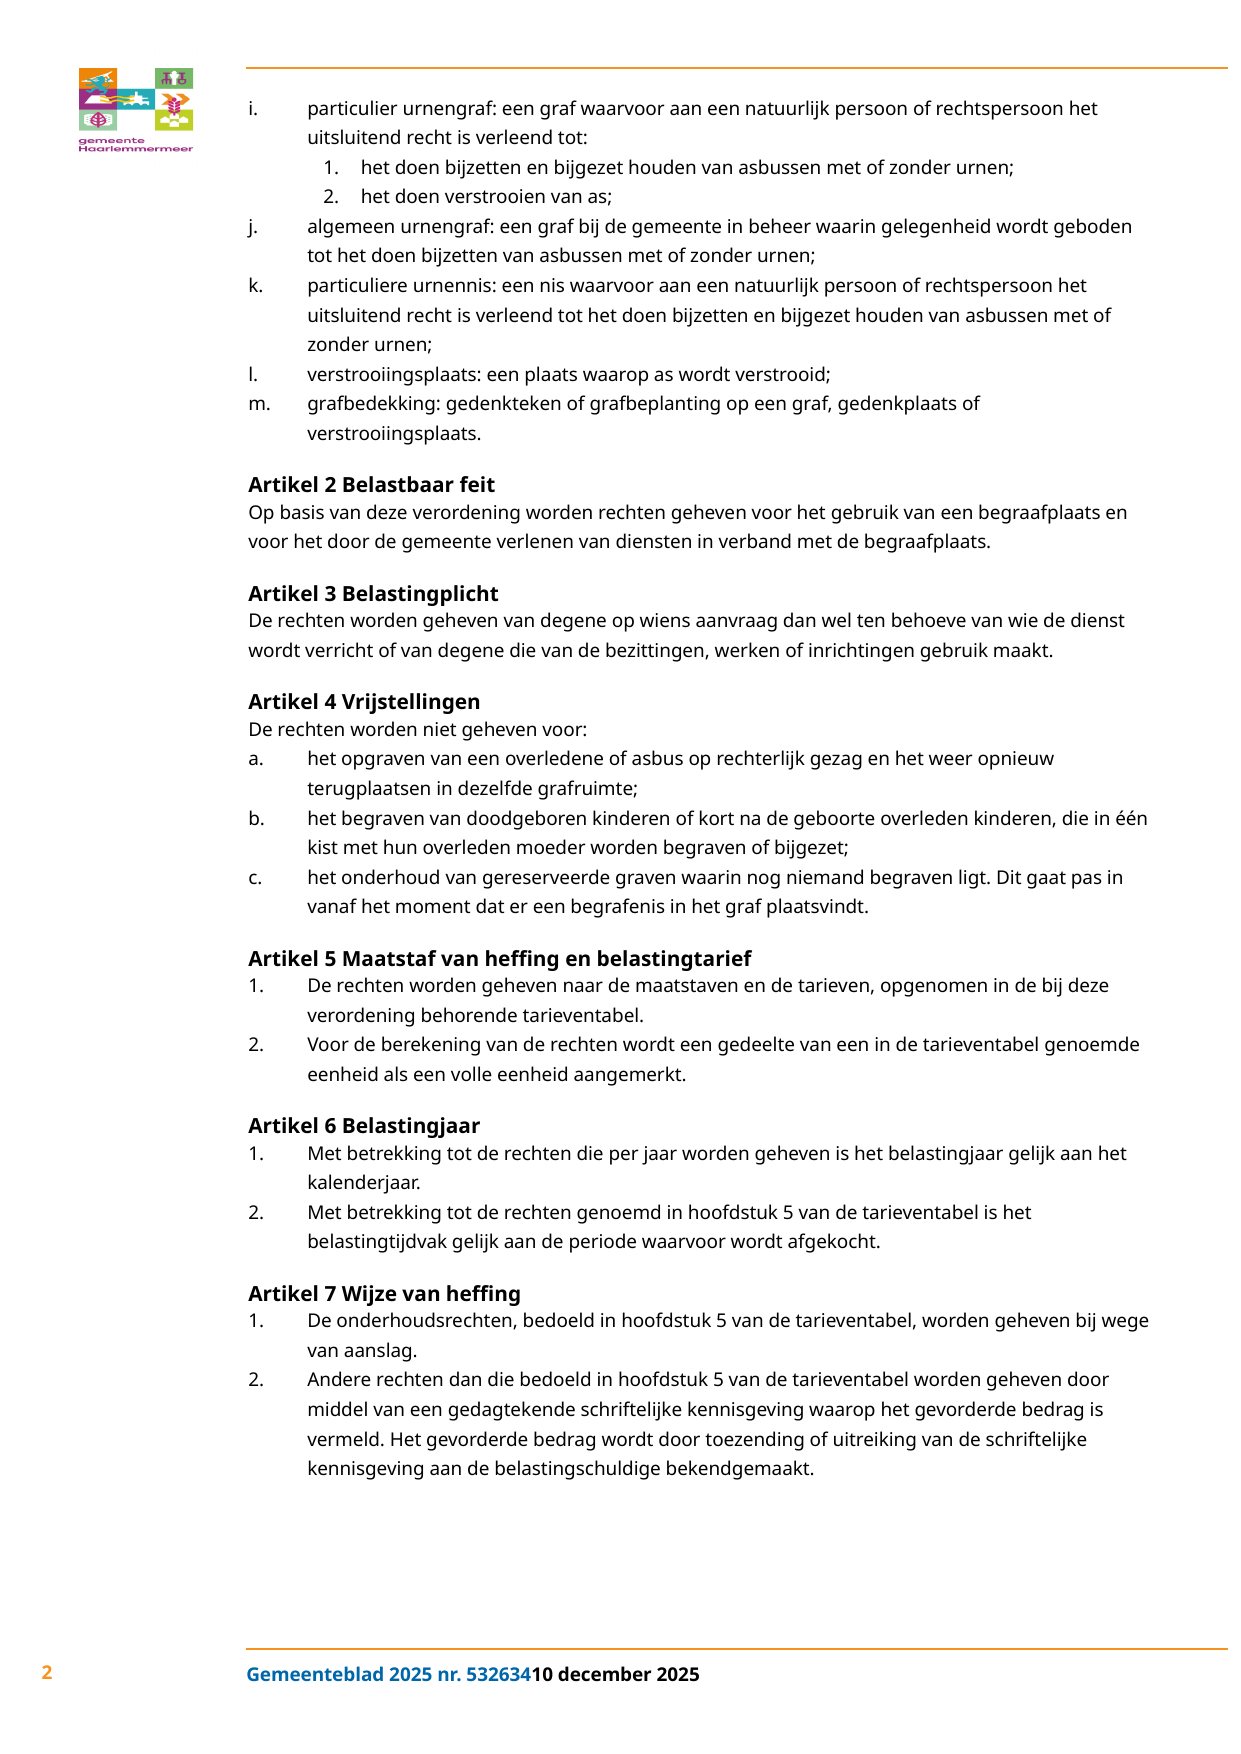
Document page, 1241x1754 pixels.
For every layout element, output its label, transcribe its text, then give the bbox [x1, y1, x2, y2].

list particulier urnengraf: een graf waarvoor aan een natuurlijk persoon of rechtspersoon het uitsluitend recht is verleend tot: [248, 95, 1152, 150]
text Artikel 6 Belastingjaar [248, 1111, 1152, 1140]
list grafbedekking: gedenkteken of grafbeplanting op een graf, gedenkplaats of verstrooiingsplaats. [248, 391, 1152, 446]
list het onderhoud van gereserveerde graven waarin nog niemand begraven ligt. Dit gaat pas in vanaf het moment dat er een begrafenis in het graf plaatsvindt. [248, 864, 1152, 919]
list De onderhoudsrechten, bedoeld in hoofdstuk 5 van de tarieventabel, worden geheven bij wege van aanslag. [248, 1307, 1152, 1363]
text De rechten worden geheven van degene op wiens aanvraag dan wel ten behoeve van wie de dienst wordt verricht of van degene die van de bezittingen, werken of inrichtingen gebruik maakt. [248, 607, 1152, 663]
text Artikel 2 Belastbaar feit [248, 471, 1152, 499]
text Artikel 7 Wijze van heffing [248, 1279, 1152, 1307]
text Artikel 4 Vrijstellingen [248, 687, 1152, 716]
picture [41, 47, 231, 172]
list het doen verstrooien van as; [323, 183, 1152, 209]
text De rechten worden niet geheven voor: [248, 716, 1152, 742]
list Met betrekking tot de rechten die per jaar worden geheven is het belastingjaar gelijk aan het kalenderjaar. [248, 1140, 1152, 1195]
list verstrooiingsplaats: een plaats waarop as wordt verstrooid; [248, 361, 1152, 387]
text Artikel 5 Maatstaf van heffing en belastingtarief [248, 944, 1152, 972]
text Artikel 3 Belastingplicht [248, 579, 1152, 607]
list Andere rechten dan die bedoeld in hoofdstuk 5 van de tarieventabel worden geheven door middel van een gedagtekende schriftelijke kennisgeving waarop het gevorderde bedrag is vermeld. Het gevorderde bedrag wordt door toezending of uitreiking van de schriftelijke kennisgeving aan de belastingschuldige bekendgemaakt. [248, 1367, 1152, 1481]
list het opgraven van een overledene of asbus op rechterlijk gezag en het weer opnieuw terugplaatsen in dezelfde grafruimte; [248, 746, 1152, 801]
list het begraven van doodgeboren kinderen of kort na de geboorte overleden kinderen, die in één kist met hun overleden moeder worden begraven of bijgezet; [248, 805, 1152, 860]
list De rechten worden geheven naar de maatstaven en de tarieven, opgenomen in de bij deze verordening behorende tarieventabel. [248, 972, 1152, 1028]
list Met betrekking tot de rechten genoemd in hoofdstuk 5 van de tarieventabel is het belastingtijdvak gelijk aan de periode waarvoor wordt afgekocht. [248, 1199, 1152, 1254]
list particuliere urnennis: een nis waarvoor aan een natuurlijk persoon of rechtspersoon het uitsluitend recht is verleend tot het doen bijzetten en bijgezet houden van asbussen met of zonder urnen; [248, 272, 1152, 357]
list algemeen urnengraf: een graf bij de gemeente in beheer waarin gelegenheid wordt geboden tot het doen bijzetten van asbussen met of zonder urnen; [248, 213, 1152, 268]
text Op basis van deze verordening worden rechten geheven voor het gebruik van een begraafplaats en voor het door de gemeente verlenen van diensten in verband met de begraafplaats. [248, 499, 1152, 554]
list het doen bijzetten en bijgezet houden van asbussen met of zonder urnen; [323, 154, 1152, 180]
list Voor de berekening van de rechten wordt een gedeelte van een in de tarieventabel genoemde eenheid als een volle eenheid aangemerkt. [248, 1031, 1152, 1087]
